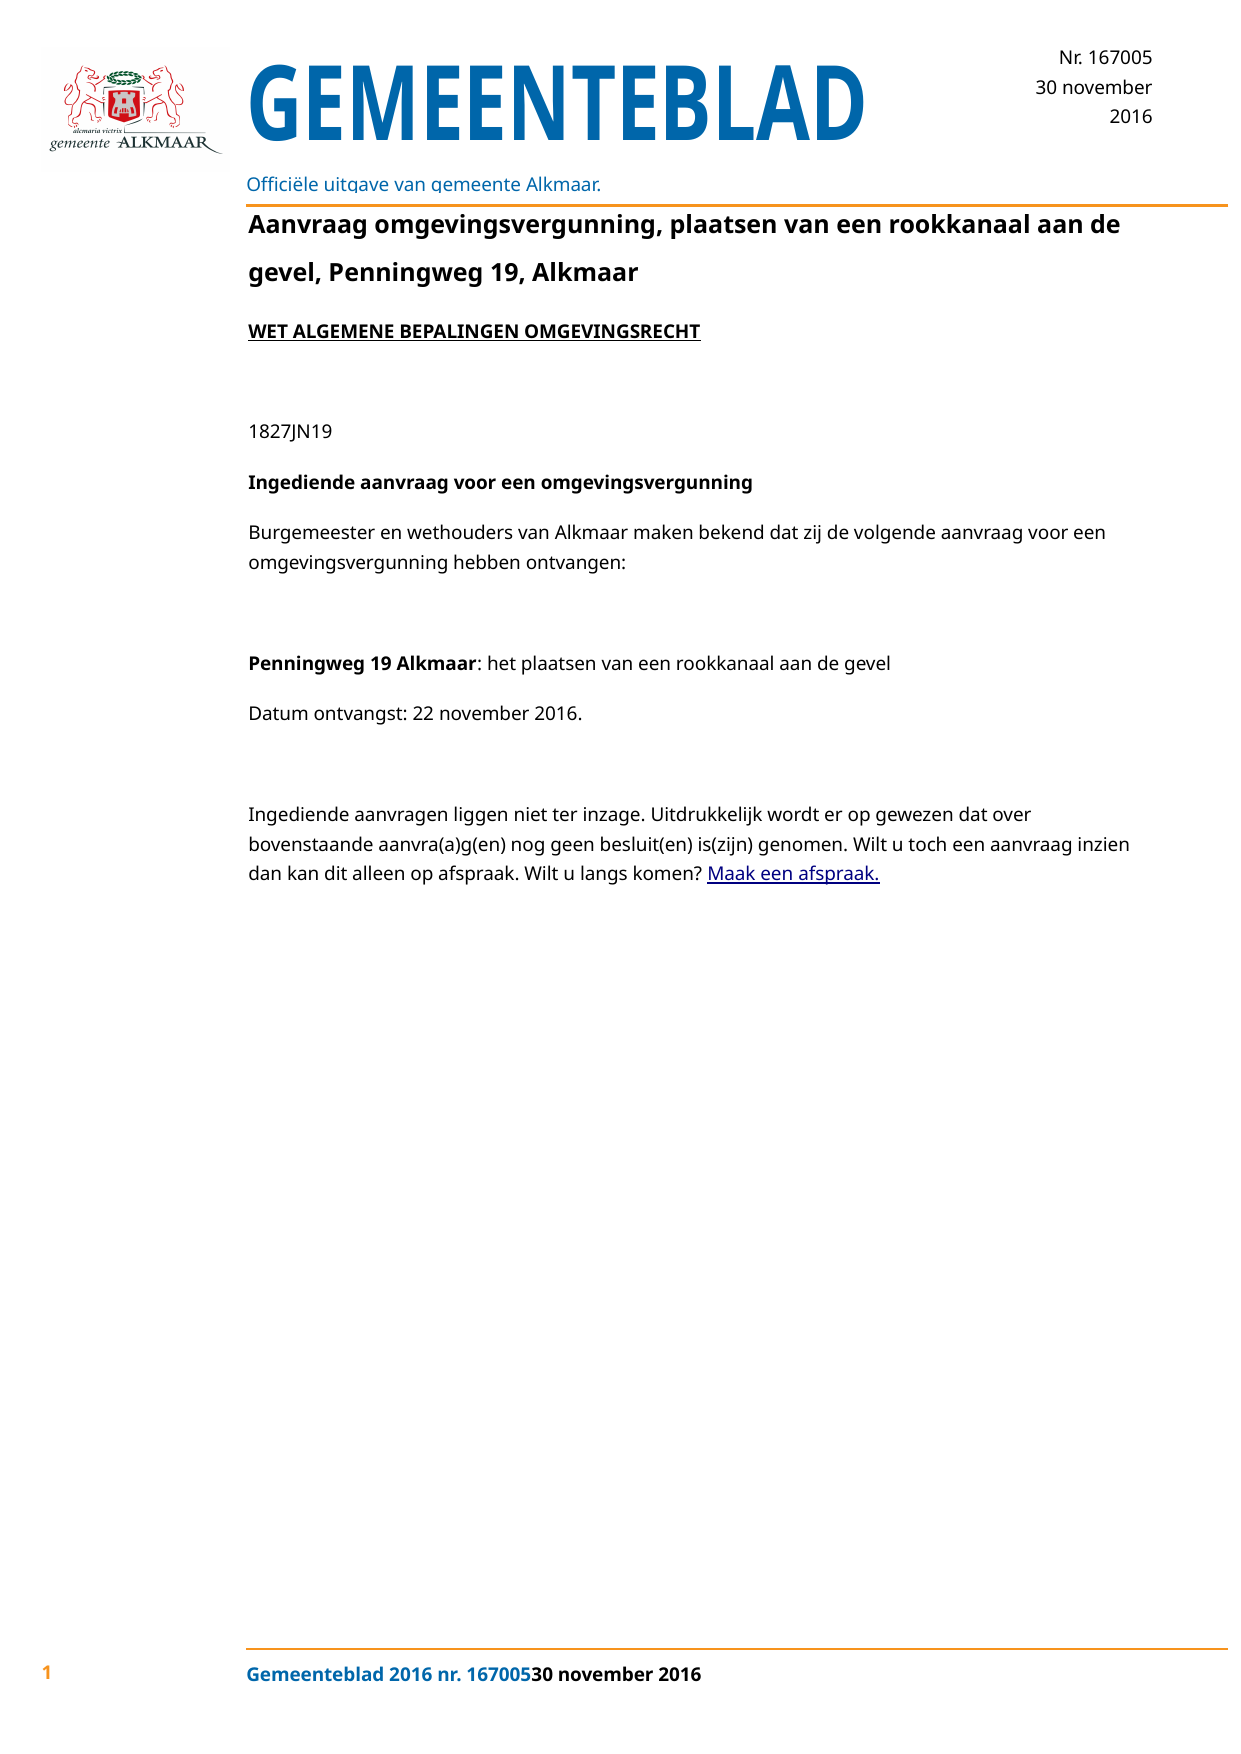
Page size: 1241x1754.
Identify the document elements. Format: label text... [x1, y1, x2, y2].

picture [41, 47, 231, 172]
text Penningweg 19 Alkmaar: het plaatsen van een rookkanaal aan de gevel [248, 650, 1152, 676]
text WET ALGEMENE BEPALINGEN OMGEVINGSRECHT [248, 318, 1152, 344]
text Ingediende aanvragen liggen niet ter inzage. Uitdrukkelijk wordt er op gewezen dat over bovenstaande aanvra(a)g(en) nog geen besluit(en) is(zijn) genomen. Wilt u toch een aanvraag inzien dan kan dit alleen op afspraak. Wilt u langs komen? Maak een afspraak. [248, 801, 1152, 886]
text Burgemeester en wethouders van Alkmaar maken bekend dat zij de volgende aanvraag voor een omgevingsvergunning hebben ontvangen: [248, 519, 1152, 575]
text Aanvraag omgevingsvergunning, plaatsen van een rookkanaal aan de gevel, Penningweg 19, Alkmaar [248, 207, 1152, 288]
text Ingediende aanvraag voor een omgevingsvergunning [248, 469, 1152, 495]
text Datum ontvangst: 22 november 2016. [248, 700, 1152, 726]
text 1827JN19 [248, 419, 1152, 444]
